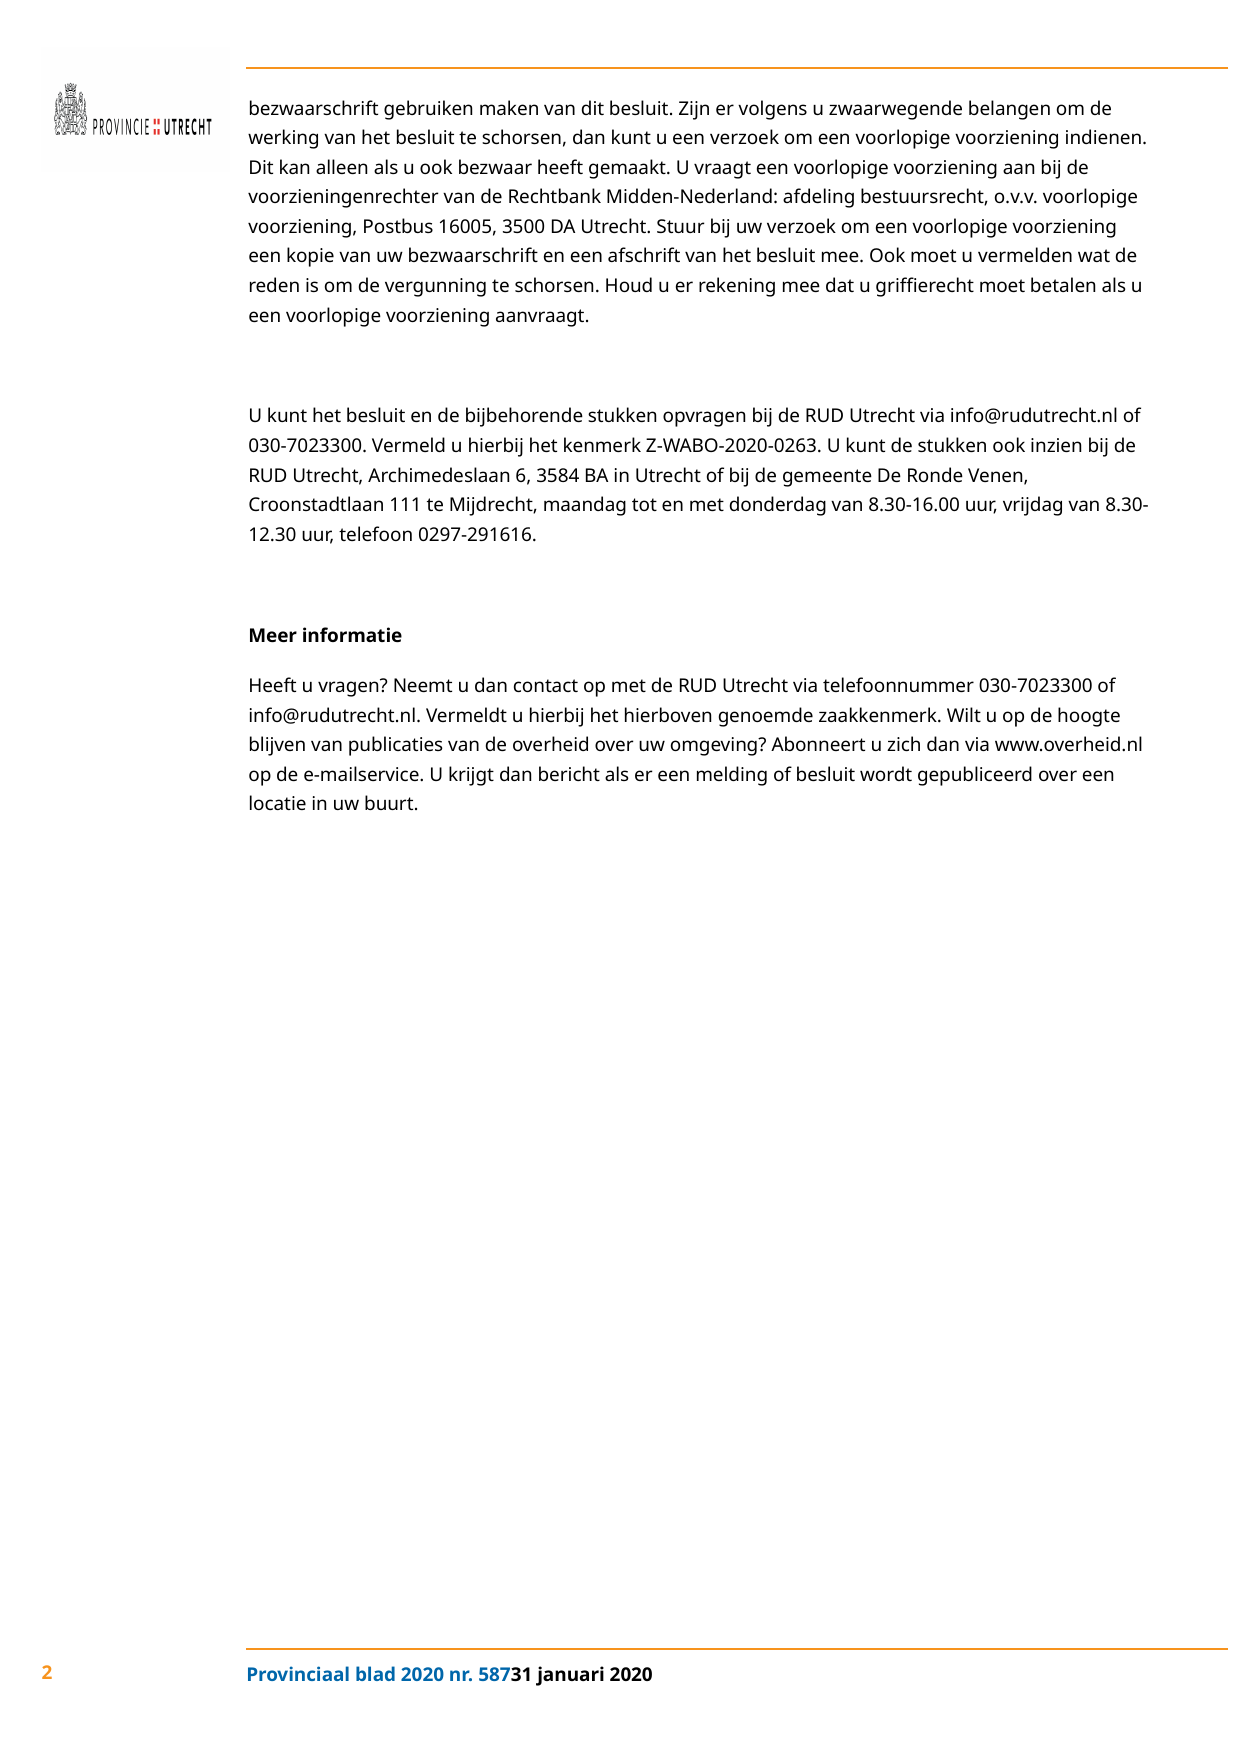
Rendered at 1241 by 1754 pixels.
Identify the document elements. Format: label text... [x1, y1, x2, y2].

text Heeft u vragen? Neemt u dan contact op met de RUD Utrecht via telefoonnummer 030-7023300 of info@rudutrecht.nl. Vermeldt u hierbij het hierboven genoemde zaakkenmerk. Wilt u op de hoogte blijven van publicaties van de overheid over uw omgeving? Abonneert u zich dan via www.overheid.nl op de e-mailservice. U krijgt dan bericht als er een melding of besluit wordt gepubliceerd over een locatie in uw buurt. [248, 672, 1152, 816]
text bezwaarschrift gebruiken maken van dit besluit. Zijn er volgens u zwaarwegende belangen om de werking van het besluit te schorsen, dan kunt u een verzoek om een voorlopige voorziening indienen. Dit kan alleen als u ook bezwaar heeft gemaakt. U vraagt een voorlopige voorziening aan bij de voorzieningenrechter van de Rechtbank Midden-Nederland: afdeling bestuursrecht, o.v.v. voorlopige voorziening, Postbus 16005, 3500 DA Utrecht. Stuur bij uw verzoek om een voorlopige voorziening een kopie van uw bezwaarschrift en een afschrift van het besluit mee. Ook moet u vermelden wat de reden is om de vergunning te schorsen. Houd u er rekening mee dat u griffierecht moet betalen als u een voorlopige voorziening aanvraagt. [248, 95, 1152, 328]
text Meer informatie [248, 622, 1152, 648]
text U kunt het besluit en de bijbehorende stukken opvragen bij de RUD Utrecht via info@rudutrecht.nl of 030-7023300. Vermeld u hierbij het kenmerk Z-WABO-2020-0263. U kunt de stukken ook inzien bij de RUD Utrecht, Archimedeslaan 6, 3584 BA in Utrecht of bij de gemeente De Ronde Venen, Croonstadtlaan 111 te Mijdrecht, maandag tot en met donderdag van 8.30-16.00 uur, vrijdag van 8.30-12.30 uur, telefoon 0297-291616. [248, 403, 1152, 547]
picture [41, 47, 231, 172]
